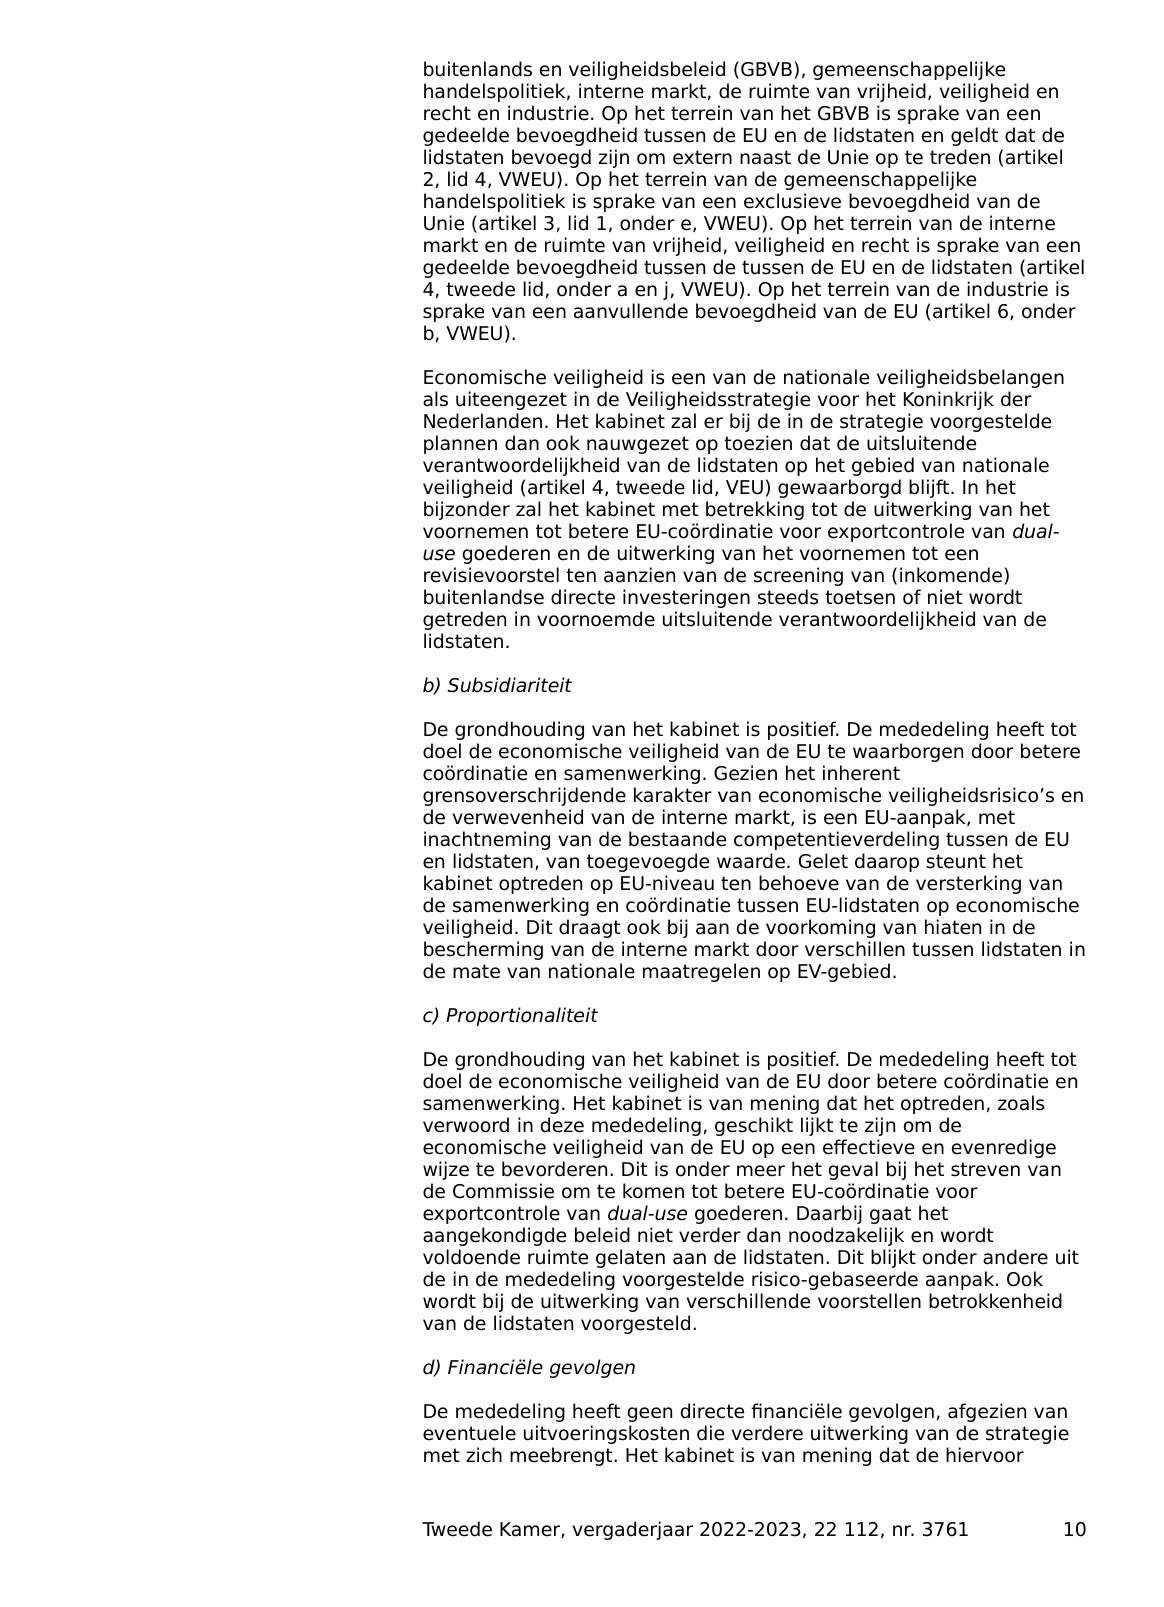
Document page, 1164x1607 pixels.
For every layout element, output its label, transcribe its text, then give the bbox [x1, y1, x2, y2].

text Economische veiligheid is een van de nationale veiligheidsbelangen als uiteengezet in de Veiligheidsstrategie voor het Koninkrijk der Nederlanden. Het kabinet zal er bij de in de strategie voorgestelde plannen dan ook nauwgezet op toezien dat de uitsluitende verantwoordelijkheid van de lidstaten op het gebied van nationale veiligheid (artikel 4, tweede lid, VEU) gewaarborgd blijft. In het bijzonder zal het kabinet met betrekking tot de uitwerking van het voornemen tot betere EU-coördinatie voor exportcontrole van dual-use goederen en de uitwerking van het voornemen tot een revisievoorstel ten aanzien van de screening van (inkomende) buitenlandse directe investeringen steeds toetsen of niet wordt getreden in voornoemde uitsluitende verantwoordelijkheid van de lidstaten. [422, 367, 1087, 653]
subtitle c) Proportionaliteit [422, 1005, 1087, 1027]
text De grondhouding van het kabinet is positief. De mededeling heeft tot doel de economische veiligheid van de EU te waarborgen door betere coördinatie en samenwerking. Gezien het inherent grensoverschrijdende karakter van economische veiligheidsrisico’s en de verwevenheid van de interne markt, is een EU-aanpak, met inachtneming van de bestaande competentieverdeling tussen de EU en lidstaten, van toegevoegde waarde. Gelet daarop steunt het kabinet optreden op EU-niveau ten behoeve van de versterking van de samenwerking en coördinatie tussen EU-lidstaten op economische veiligheid. Dit draagt ook bij aan de voorkoming van hiaten in de bescherming van de interne markt door verschillen tussen lidstaten in de mate van nationale maatregelen op EV-gebied. [422, 719, 1087, 983]
subtitle d) Financiële gevolgen [422, 1357, 1087, 1379]
text buitenlands en veiligheidsbeleid (GBVB), gemeenschappelijke handelspolitiek, interne markt, de ruimte van vrijheid, veiligheid en recht en industrie. Op het terrein van het GBVB is sprake van een gedeelde bevoegdheid tussen de EU en de lidstaten en geldt dat de lidstaten bevoegd zijn om extern naast de Unie op te treden (artikel 2, lid 4, VWEU). Op het terrein van de gemeenschappelijke handelspolitiek is sprake van een exclusieve bevoegdheid van de Unie (artikel 3, lid 1, onder e, VWEU). Op het terrein van de interne markt en de ruimte van vrijheid, veiligheid en recht is sprake van een gedeelde bevoegdheid tussen de tussen de EU en de lidstaten (artikel 4, tweede lid, onder a en j, VWEU). Op het terrein van de industrie is sprake van een aanvullende bevoegdheid van de EU (artikel 6, onder b, VWEU). [422, 59, 1087, 345]
text De grondhouding van het kabinet is positief. De mededeling heeft tot doel de economische veiligheid van de EU door betere coördinatie en samenwerking. Het kabinet is van mening dat het optreden, zoals verwoord in deze mededeling, geschikt lijkt te zijn om de economische veiligheid van de EU op een effectieve en evenredige wijze te bevorderen. Dit is onder meer het geval bij het streven van de Commissie om te komen tot betere EU-coördinatie voor exportcontrole van dual-use goederen. Daarbij gaat het aangekondigde beleid niet verder dan noodzakelijk en wordt voldoende ruimte gelaten aan de lidstaten. Dit blijkt onder andere uit de in de mededeling voorgestelde risico-gebaseerde aanpak. Ook wordt bij de uitwerking van verschillende voorstellen betrokkenheid van de lidstaten voorgesteld. [422, 1049, 1087, 1335]
subtitle b) Subsidiariteit [422, 675, 1087, 697]
text De mededeling heeft geen directe financiële gevolgen, afgezien van eventuele uitvoeringskosten die verdere uitwerking van de strategie met zich meebrengt. Het kabinet is van mening dat de hiervoor [422, 1401, 1087, 1467]
